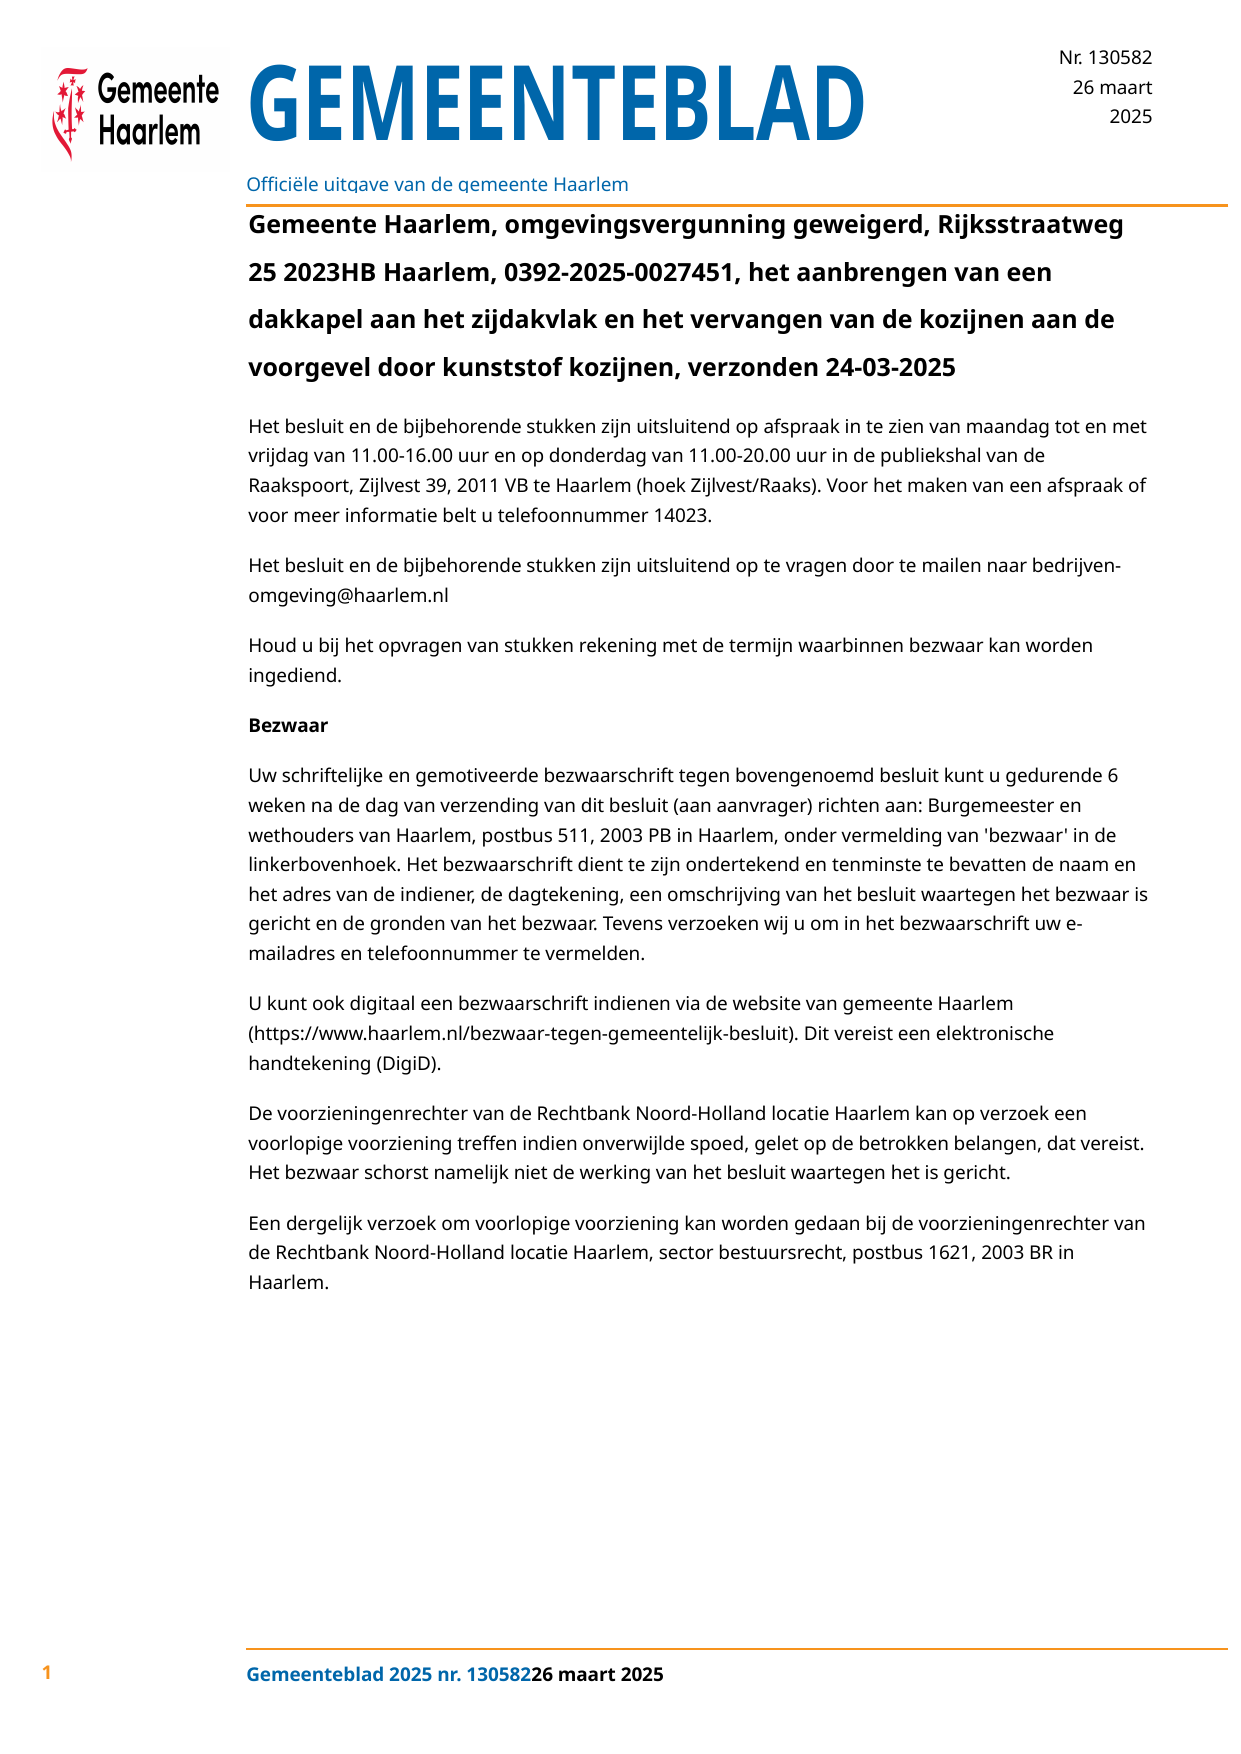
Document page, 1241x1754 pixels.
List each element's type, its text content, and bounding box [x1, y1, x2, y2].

text Uw schriftelijke en gemotiveerde bezwaarschrift tegen bovengenoemd besluit kunt u gedurende 6 weken na de dag van verzending van dit besluit (aan aanvrager) richten aan: Burgemeester en wethouders van Haarlem, postbus 511, 2003 PB in Haarlem, onder vermelding van 'bezwaar' in de linkerbovenhoek. Het bezwaarschrift dient te zijn ondertekend en tenminste te bevatten de naam en het adres van de indiener, de dagtekening, een omschrijving van het besluit waartegen het bezwaar is gericht en de gronden van het bezwaar. Tevens verzoeken wij u om in het bezwaarschrift uw e-mailadres en telefoonnummer te vermelden. [248, 763, 1152, 966]
text Het besluit en de bijbehorende stukken zijn uitsluitend op te vragen door te mailen naar bedrijven-omgeving@haarlem.nl [248, 552, 1152, 608]
text De voorzieningenrechter van de Rechtbank Noord-Holland locatie Haarlem kan op verzoek een voorlopige voorziening treffen indien onverwijlde spoed, gelet op de betrokken belangen, dat vereist. Het bezwaar schorst namelijk niet de werking van het besluit waartegen het is gericht. [248, 1100, 1152, 1185]
text Houd u bij het opvragen van stukken rekening met de termijn waarbinnen bezwaar kan worden ingediend. [248, 632, 1152, 688]
text Het besluit en de bijbehorende stukken zijn uitsluitend op afspraak in te zien van maandag tot en met vrijdag van 11.00-16.00 uur en op donderdag van 11.00-20.00 uur in de publiekshal van de Raakspoort, Zijlvest 39, 2011 VB te Haarlem (hoek Zijlvest/Raaks). Voor het maken van een afspraak of voor meer informatie belt u telefoonnummer 14023. [248, 413, 1152, 528]
text U kunt ook digitaal een bezwaarschrift indienen via de website van gemeente Haarlem (https://www.haarlem.nl/bezwaar-tegen-gemeentelijk-besluit). Dit vereist een elektronische handtekening (DigiD). [248, 991, 1152, 1076]
text Gemeente Haarlem, omgevingsvergunning geweigerd, Rijksstraatweg 25 2023HB Haarlem, 0392-2025-0027451, het aanbrengen van een dakkapel aan het zijdakvlak en het vervangen van de kozijnen aan de voorgevel door kunststof kozijnen, verzonden 24-03-2025 [248, 207, 1152, 384]
text Een dergelijk verzoek om voorlopige voorziening kan worden gedaan bij de voorzieningenrechter van de Rechtbank Noord-Holland locatie Haarlem, sector bestuursrecht, postbus 1621, 2003 BR in Haarlem. [248, 1210, 1152, 1295]
picture [41, 47, 231, 172]
text Bezwaar [248, 712, 1152, 738]
